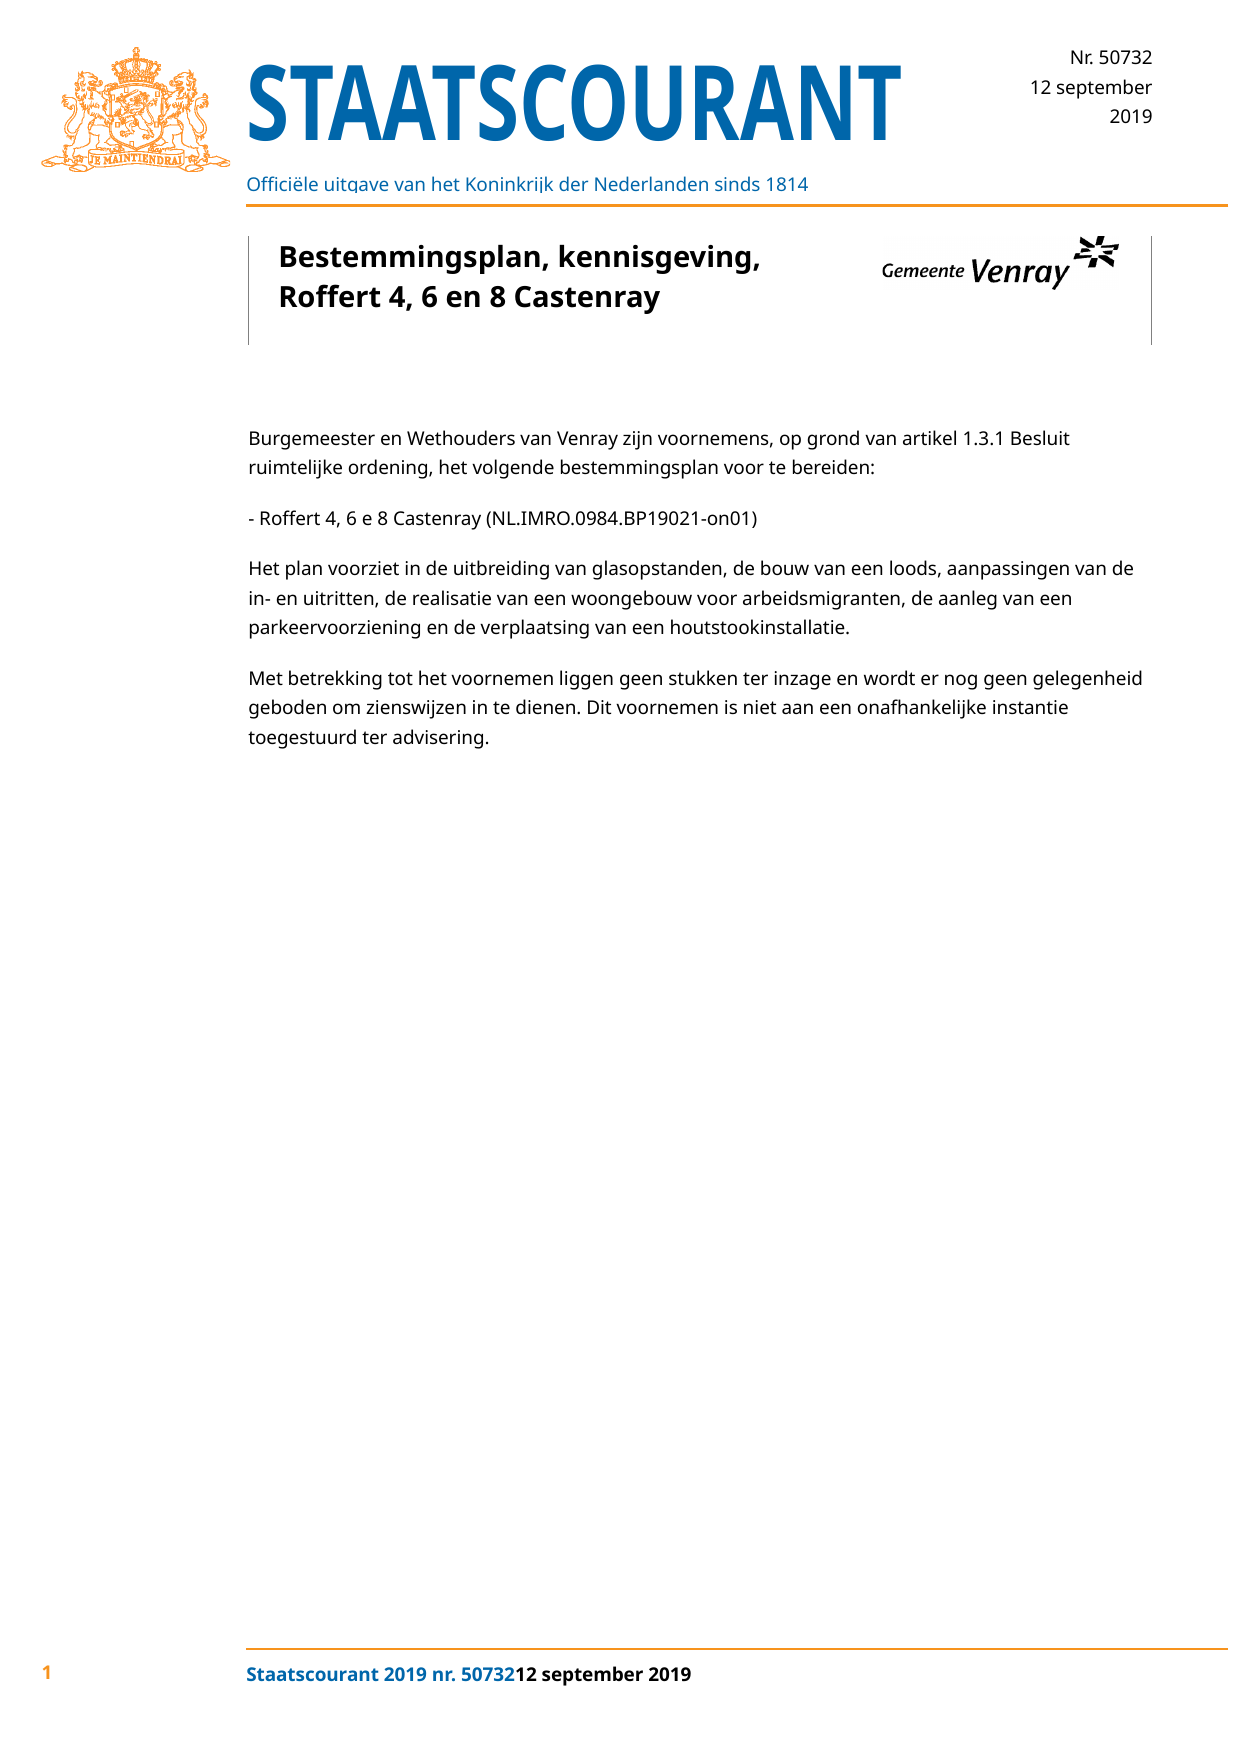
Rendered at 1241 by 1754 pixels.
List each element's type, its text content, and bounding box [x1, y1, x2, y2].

table_header [850, 236, 1151, 345]
text Met betrekking tot het voornemen liggen geen stukken ter inzage en wordt er nog geen gelegenheid geboden om zienswijzen in te dienen. Dit voornemen is niet aan een onafhankelijke instantie toegestuurd ter advisering. [248, 665, 1152, 749]
text Het plan voorziet in de uitbreiding van glasopstanden, de bouw van een loods, aanpassingen van de in- en uitritten, de realisatie van een woongebouw voor arbeidsmigranten, de aanleg van een parkeervoorziening en de verplaatsing van een houtstookinstallatie. [248, 555, 1152, 640]
table_header Bestemmingsplan, kennisgeving, Roffert 4, 6 en 8 Castenray [249, 236, 850, 345]
picture [41, 47, 231, 172]
text - Roffert 4, 6 e 8 Castenray (NL.IMRO.0984.BP19021-on01) [248, 505, 1152, 530]
text Burgemeester en Wethouders van Venray zijn voornemens, op grond van artikel 1.3.1 Besluit ruimtelijke ordening, het volgende bestemmingsplan voor te bereiden: [248, 425, 1152, 480]
picture [882, 236, 1119, 290]
